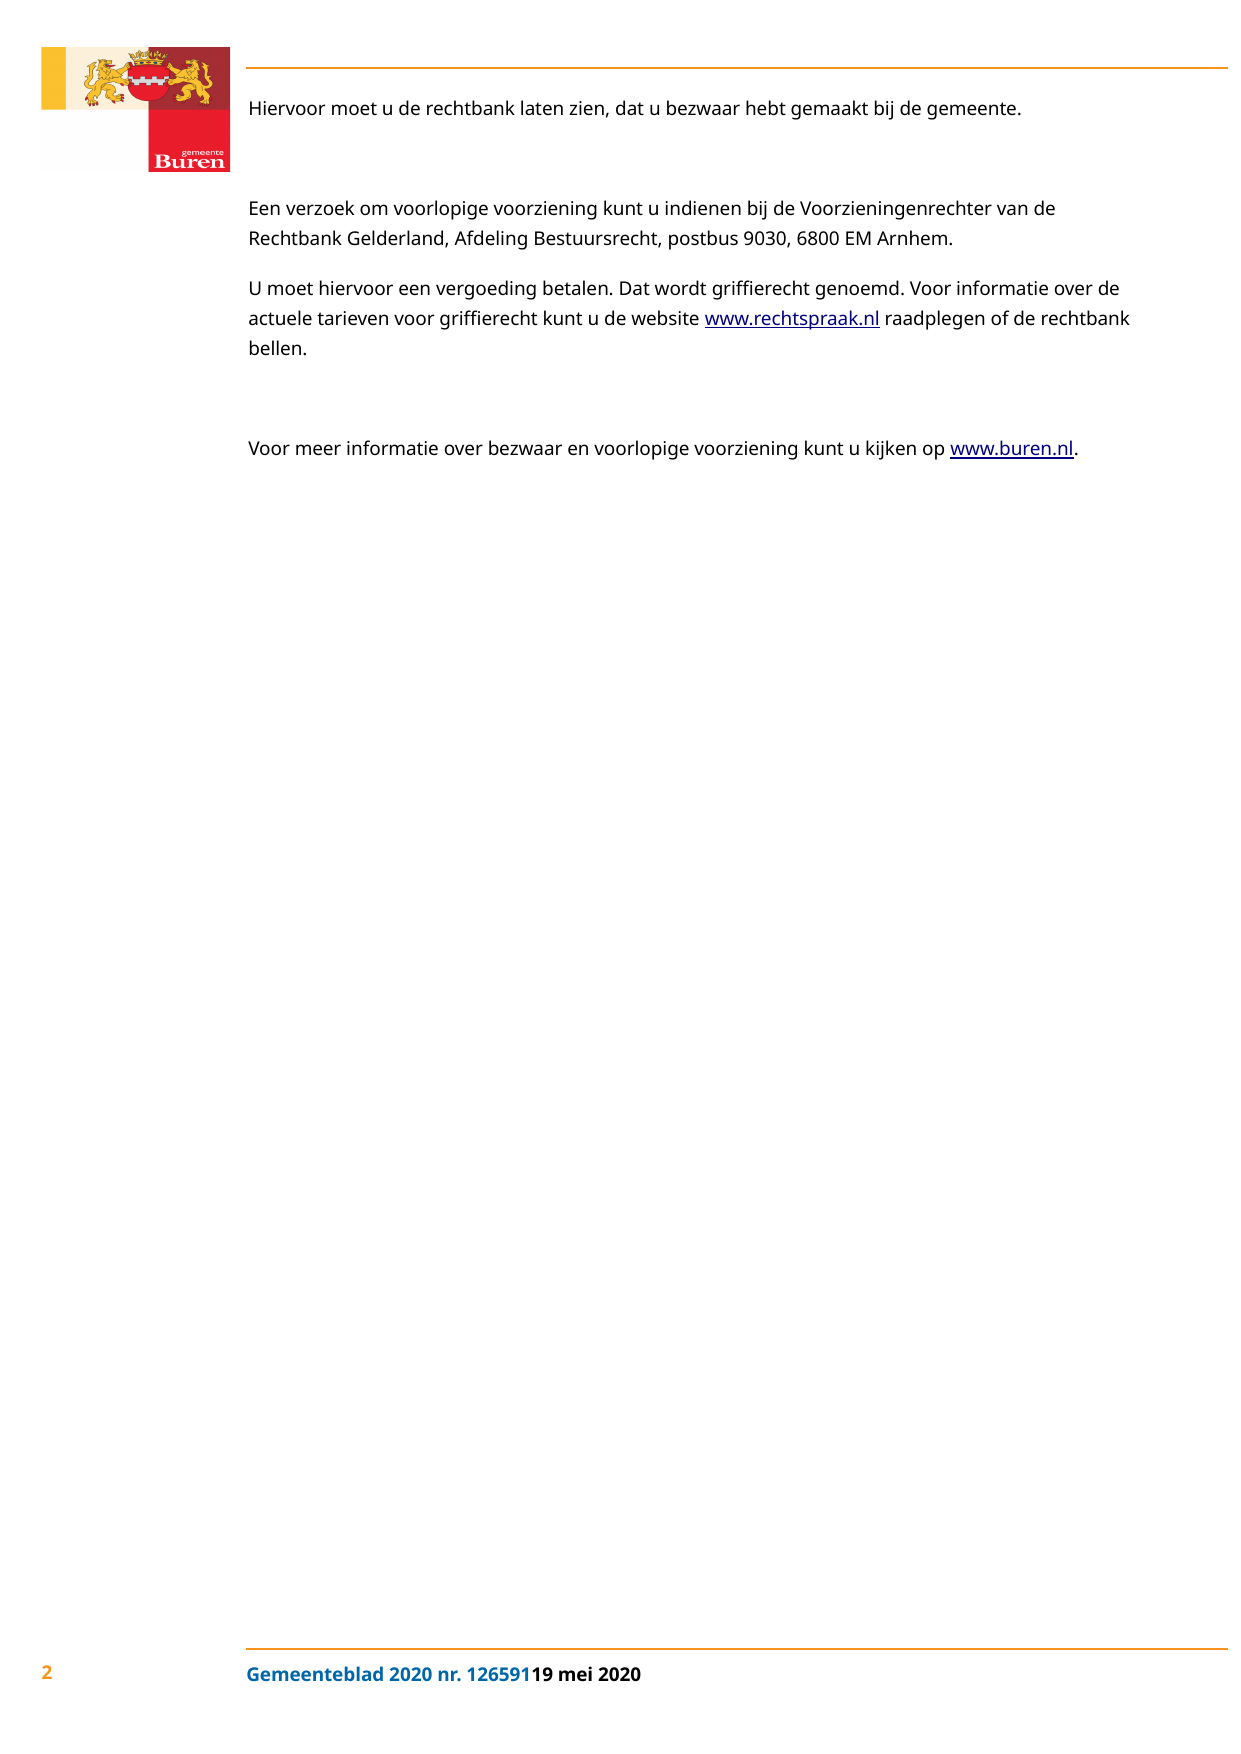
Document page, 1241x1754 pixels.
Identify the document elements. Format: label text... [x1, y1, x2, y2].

text U moet hiervoor een vergoeding betalen. Dat wordt griffierecht genoemd. Voor informatie over de actuele tarieven voor griffierecht kunt u de website www.rechtspraak.nl raadplegen of de rechtbank bellen. [248, 276, 1152, 361]
text Een verzoek om voorlopige voorziening kunt u indienen bij de Voorzieningenrechter van de Rechtbank Gelderland, Afdeling Bestuursrecht, postbus 9030, 6800 EM Arnhem. [248, 196, 1152, 251]
text Voor meer informatie over bezwaar en voorlopige voorziening kunt u kijken op www.buren.nl. [248, 436, 1152, 461]
text Hiervoor moet u de rechtbank laten zien, dat u bezwaar hebt gemaakt bij de gemeente. [248, 95, 1152, 121]
picture [41, 47, 231, 172]
